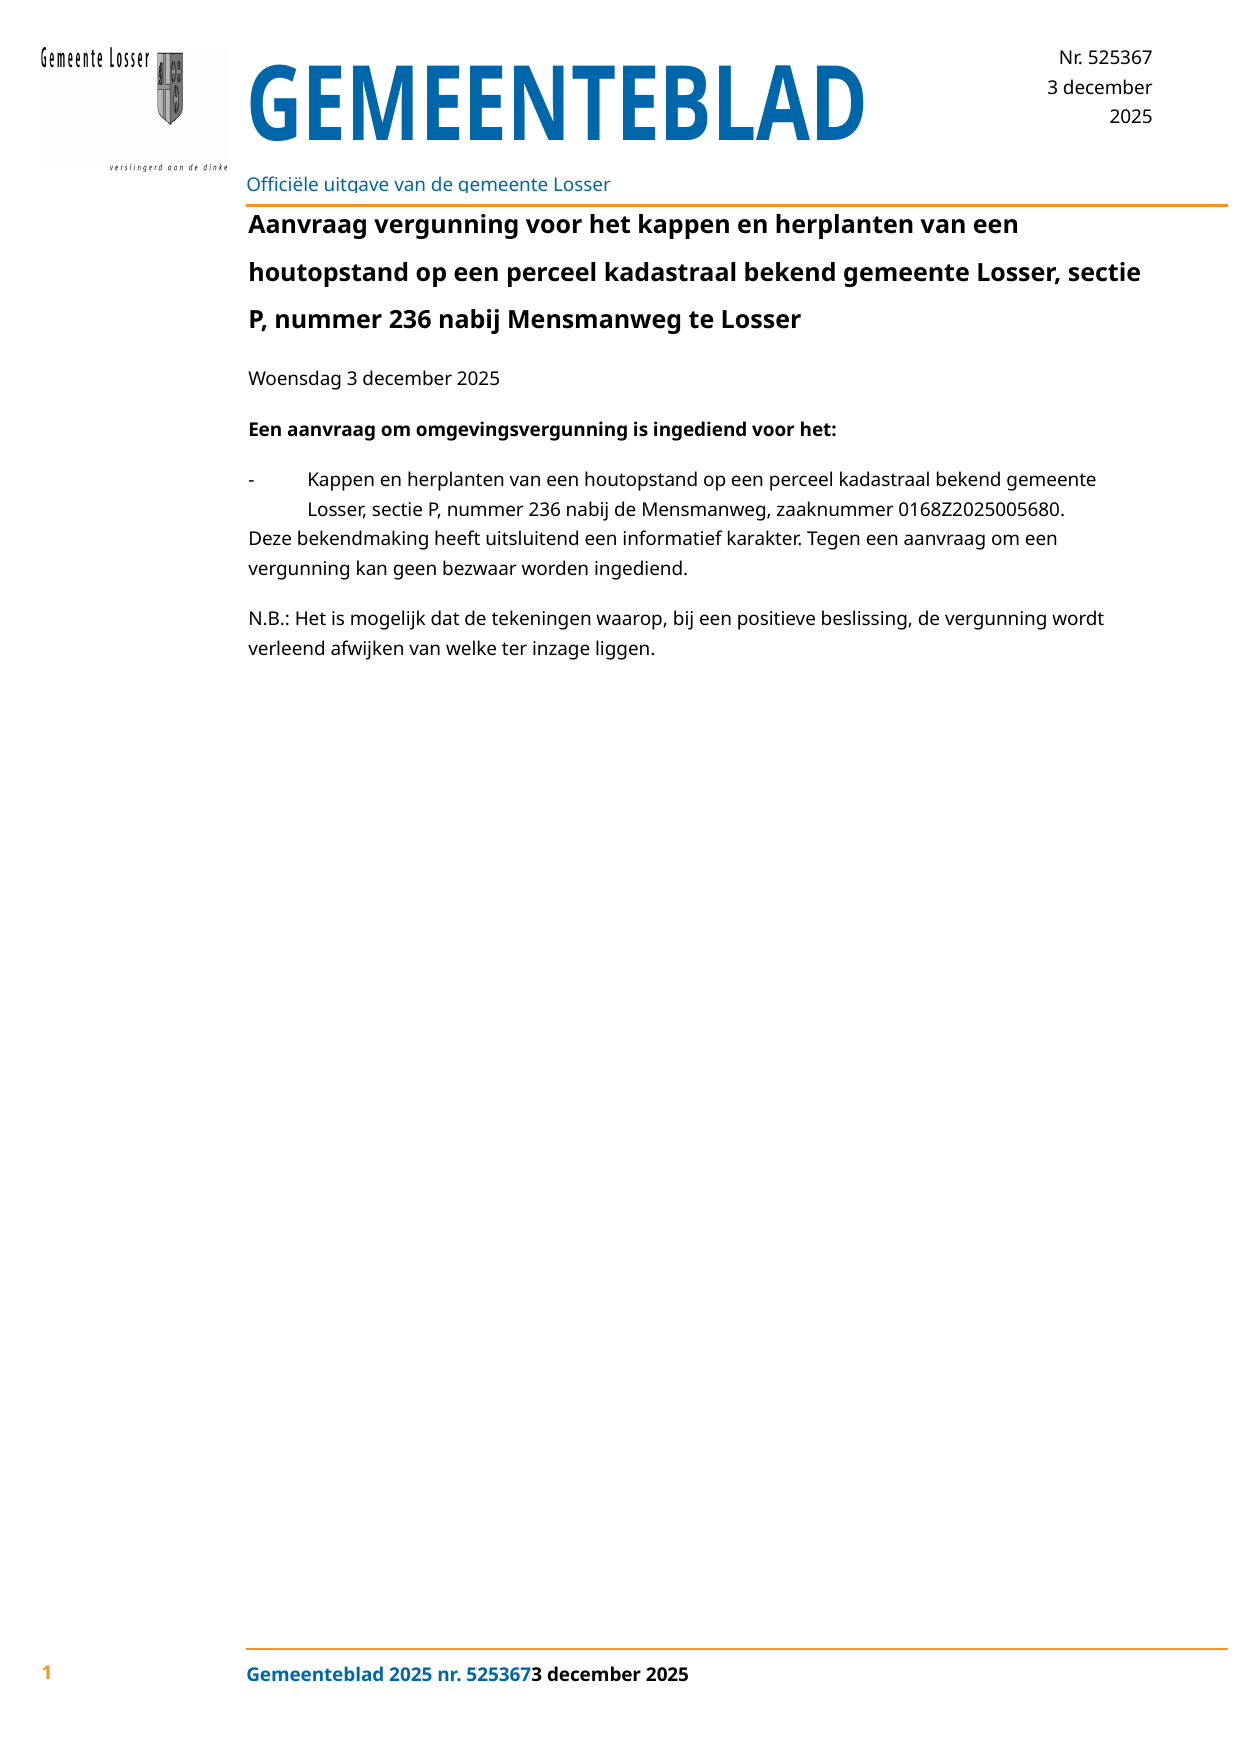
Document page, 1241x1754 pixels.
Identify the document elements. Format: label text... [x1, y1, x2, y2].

picture [41, 47, 231, 172]
text N.B.: Het is mogelijk dat de tekeningen waarop, bij een positieve beslissing, de vergunning wordt verleend afwijken van welke ter inzage liggen. [248, 606, 1152, 661]
text Woensdag 3 december 2025 [248, 366, 1152, 391]
list Kappen en herplanten van een houtopstand op een perceel kadastraal bekend gemeente Losser, sectie P, nummer 236 nabij de Mensmanweg, zaaknummer 0168Z2025005680. [248, 466, 1152, 522]
text Deze bekendmaking heeft uitsluitend een informatief karakter. Tegen een aanvraag om een vergunning kan geen bezwaar worden ingediend. [248, 526, 1152, 581]
text Een aanvraag om omgevingsvergunning is ingediend voor het: [248, 416, 1152, 442]
text Aanvraag vergunning voor het kappen en herplanten van een houtopstand op een perceel kadastraal bekend gemeente Losser, sectie P, nummer 236 nabij Mensmanweg te Losser [248, 207, 1152, 336]
